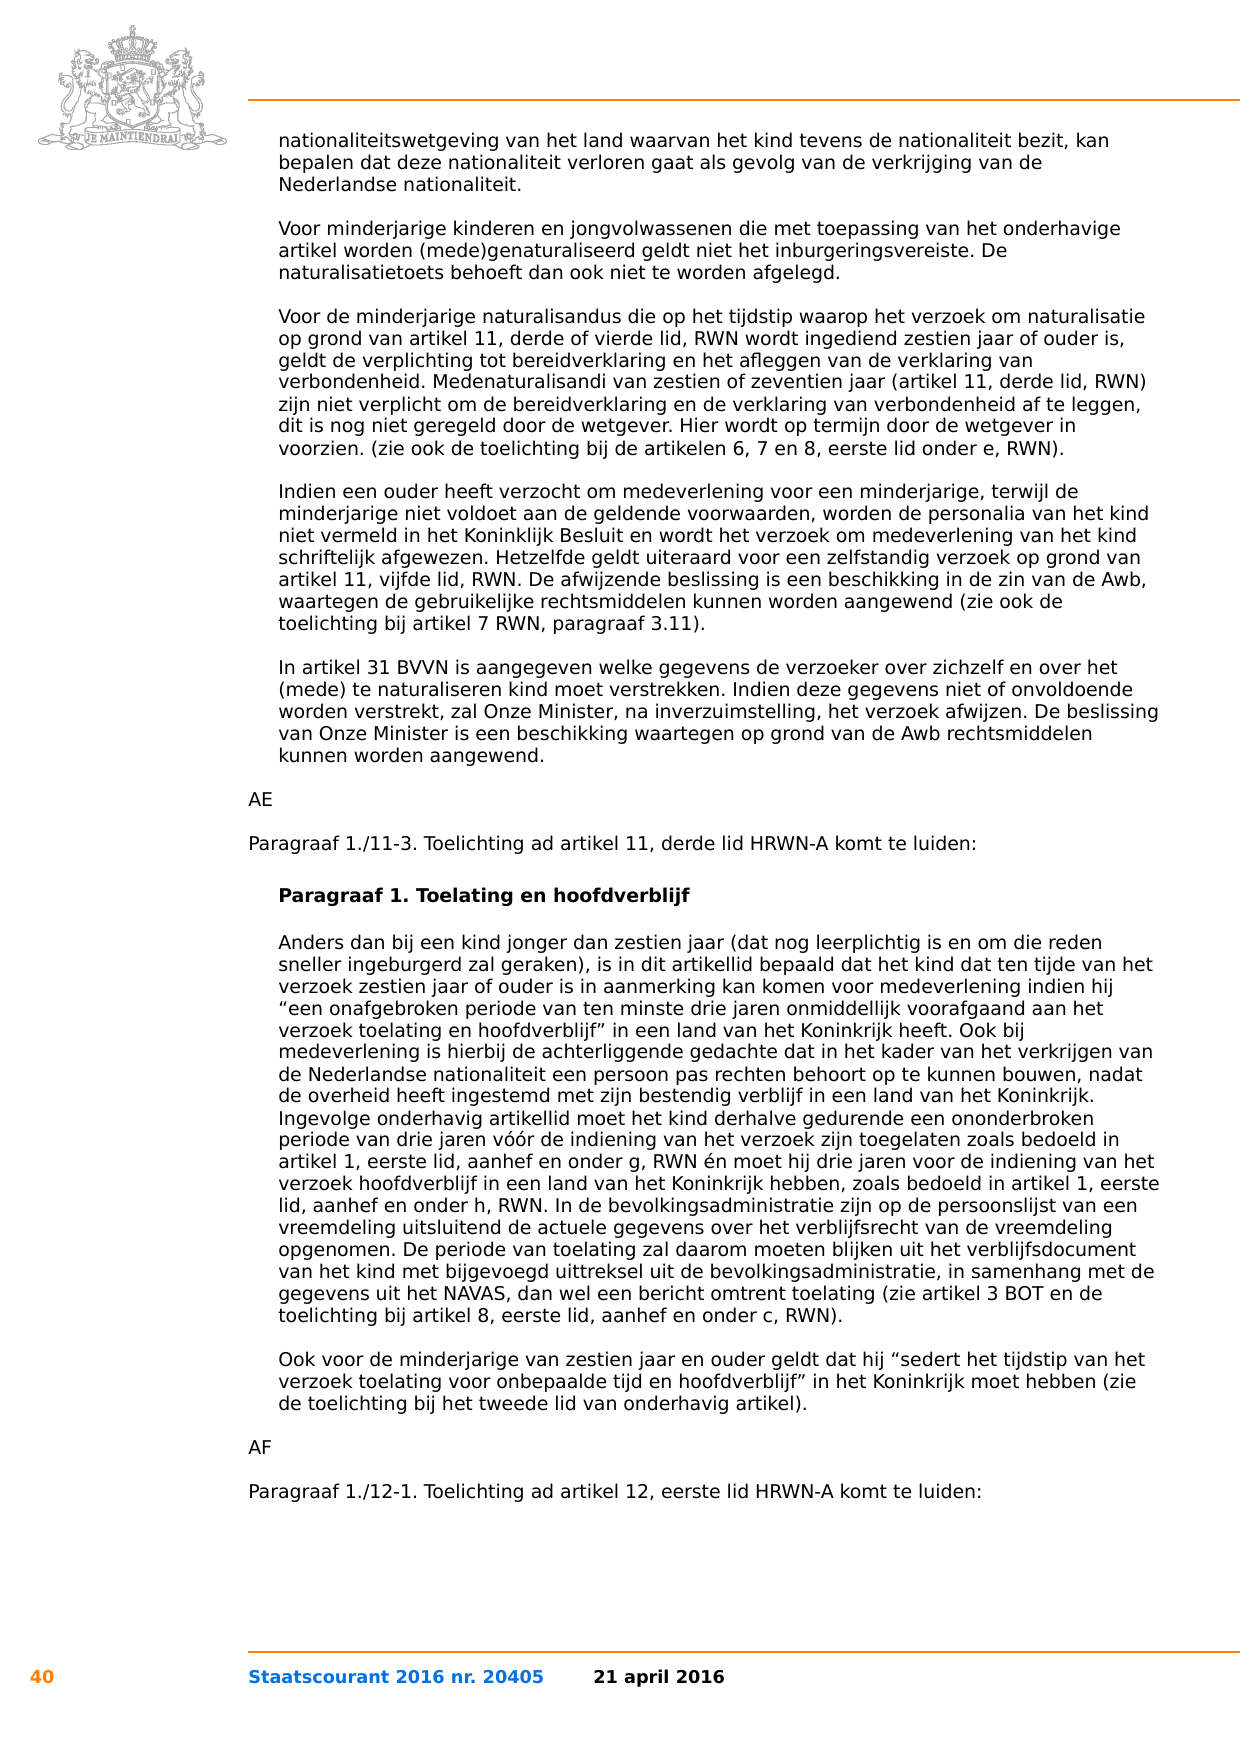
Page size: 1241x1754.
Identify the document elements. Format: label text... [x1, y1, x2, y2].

text Indien een ouder heeft verzocht om medeverlening voor een minderjarige, terwijl de minderjarige niet voldoet aan de geldende voorwaarden, worden de personalia van het kind niet vermeld in het Koninklijk Besluit en wordt het verzoek om medeverlening van het kind schriftelijk afgewezen. Hetzelfde geldt uiteraard voor een zelfstandig verzoek op grond van artikel 11, vijfde lid, RWN. De afwijzende beslissing is een beschikking in de zin van de Awb, waartegen de gebruikelijke rechtsmiddelen kunnen worden aangewend (zie ook de toelichting bij artikel 7 RWN, paragraaf 3.11). [278, 481, 1163, 635]
text AE [248, 789, 1163, 811]
text AF [248, 1437, 1163, 1459]
text nationaliteitswetgeving van het land waarvan het kind tevens de nationaliteit bezit, kan bepalen dat deze nationaliteit verloren gaat als gevolg van de verkrijging van de Nederlandse nationaliteit. [278, 130, 1163, 196]
text In artikel 31 BVVN is aangegeven welke gegevens de verzoeker over zichzelf en over het (mede) te naturaliseren kind moet verstrekken. Indien deze gegevens niet of onvoldoende worden verstrekt, zal Onze Minister, na inverzuimstelling, het verzoek afwijzen. De beslissing van Onze Minister is een beschikking waartegen op grond van de Awb rechtsmiddelen kunnen worden aangewend. [278, 657, 1163, 767]
text Voor de minderjarige naturalisandus die op het tijdstip waarop het verzoek om naturalisatie op grond van artikel 11, derde of vierde lid, RWN wordt ingediend zestien jaar of ouder is, geldt de verplichting tot bereidverklaring en het afleggen van de verklaring van verbondenheid. Medenaturalisandi van zestien of zeventien jaar (artikel 11, derde lid, RWN) zijn niet verplicht om de bereidverklaring en de verklaring van verbondenheid af te leggen, dit is nog niet geregeld door de wetgever. Hier wordt op termijn door de wetgever in voorzien. (zie ook de toelichting bij de artikelen 6, 7 en 8, eerste lid onder e, RWN). [278, 306, 1163, 459]
picture [38, 25, 227, 150]
text Anders dan bij een kind jonger dan zestien jaar (dat nog leerplichtig is en om die reden sneller ingeburgerd zal geraken), is in dit artikellid bepaald dat het kind dat ten tijde van het verzoek zestien jaar of ouder is in aanmerking kan komen voor medeverlening indien hij “een onafgebroken periode van ten minste drie jaren onmiddellijk voorafgaand aan het verzoek toelating en hoofdverblijf” in een land van het Koninkrijk heeft. Ook bij medeverlening is hierbij de achterliggende gedachte dat in het kader van het verkrijgen van de Nederlandse nationaliteit een persoon pas rechten behoort op te kunnen bouwen, nadat de overheid heeft ingestemd met zijn bestendig verblijf in een land van het Koninkrijk. Ingevolge onderhavig artikellid moet het kind derhalve gedurende een ononderbroken periode van drie jaren vóór de indiening van het verzoek zijn toegelaten zoals bedoeld in artikel 1, eerste lid, aanhef en onder g, RWN én moet hij drie jaren voor de indiening van het verzoek hoofdverblijf in een land van het Koninkrijk hebben, zoals bedoeld in artikel 1, eerste lid, aanhef en onder h, RWN. In de bevolkingsadministratie zijn op de persoonslijst van een vreemdeling uitsluitend de actuele gegevens over het verblijfsrecht van de vreemdeling opgenomen. De periode van toelating zal daarom moeten blijken uit het verblijfsdocument van het kind met bijgevoegd uittreksel uit de bevolkingsadministratie, in samenhang met de gegevens uit het NAVAS, dan wel een bericht omtrent toelating (zie artikel 3 BOT en de toelichting bij artikel 8, eerste lid, aanhef en onder c, RWN). [278, 932, 1163, 1327]
text Voor minderjarige kinderen en jongvolwassenen die met toepassing van het onderhavige artikel worden (mede)genaturaliseerd geldt niet het inburgeringsvereiste. De naturalisatietoets behoeft dan ook niet te worden afgelegd. [278, 218, 1163, 284]
subtitle Paragraaf 1. Toelating en hoofdverblijf [278, 884, 1163, 907]
text Paragraaf 1./11-3. Toelichting ad artikel 11, derde lid HRWN-A komt te luiden: [248, 833, 1163, 854]
text Ook voor de minderjarige van zestien jaar en ouder geldt dat hij “sedert het tijdstip van het verzoek toelating voor onbepaalde tijd en hoofdverblijf” in het Koninkrijk moet hebben (zie de toelichting bij het tweede lid van onderhavig artikel). [278, 1349, 1163, 1415]
text Paragraaf 1./12-1. Toelichting ad artikel 12, eerste lid HRWN-A komt te luiden: [248, 1481, 1163, 1503]
